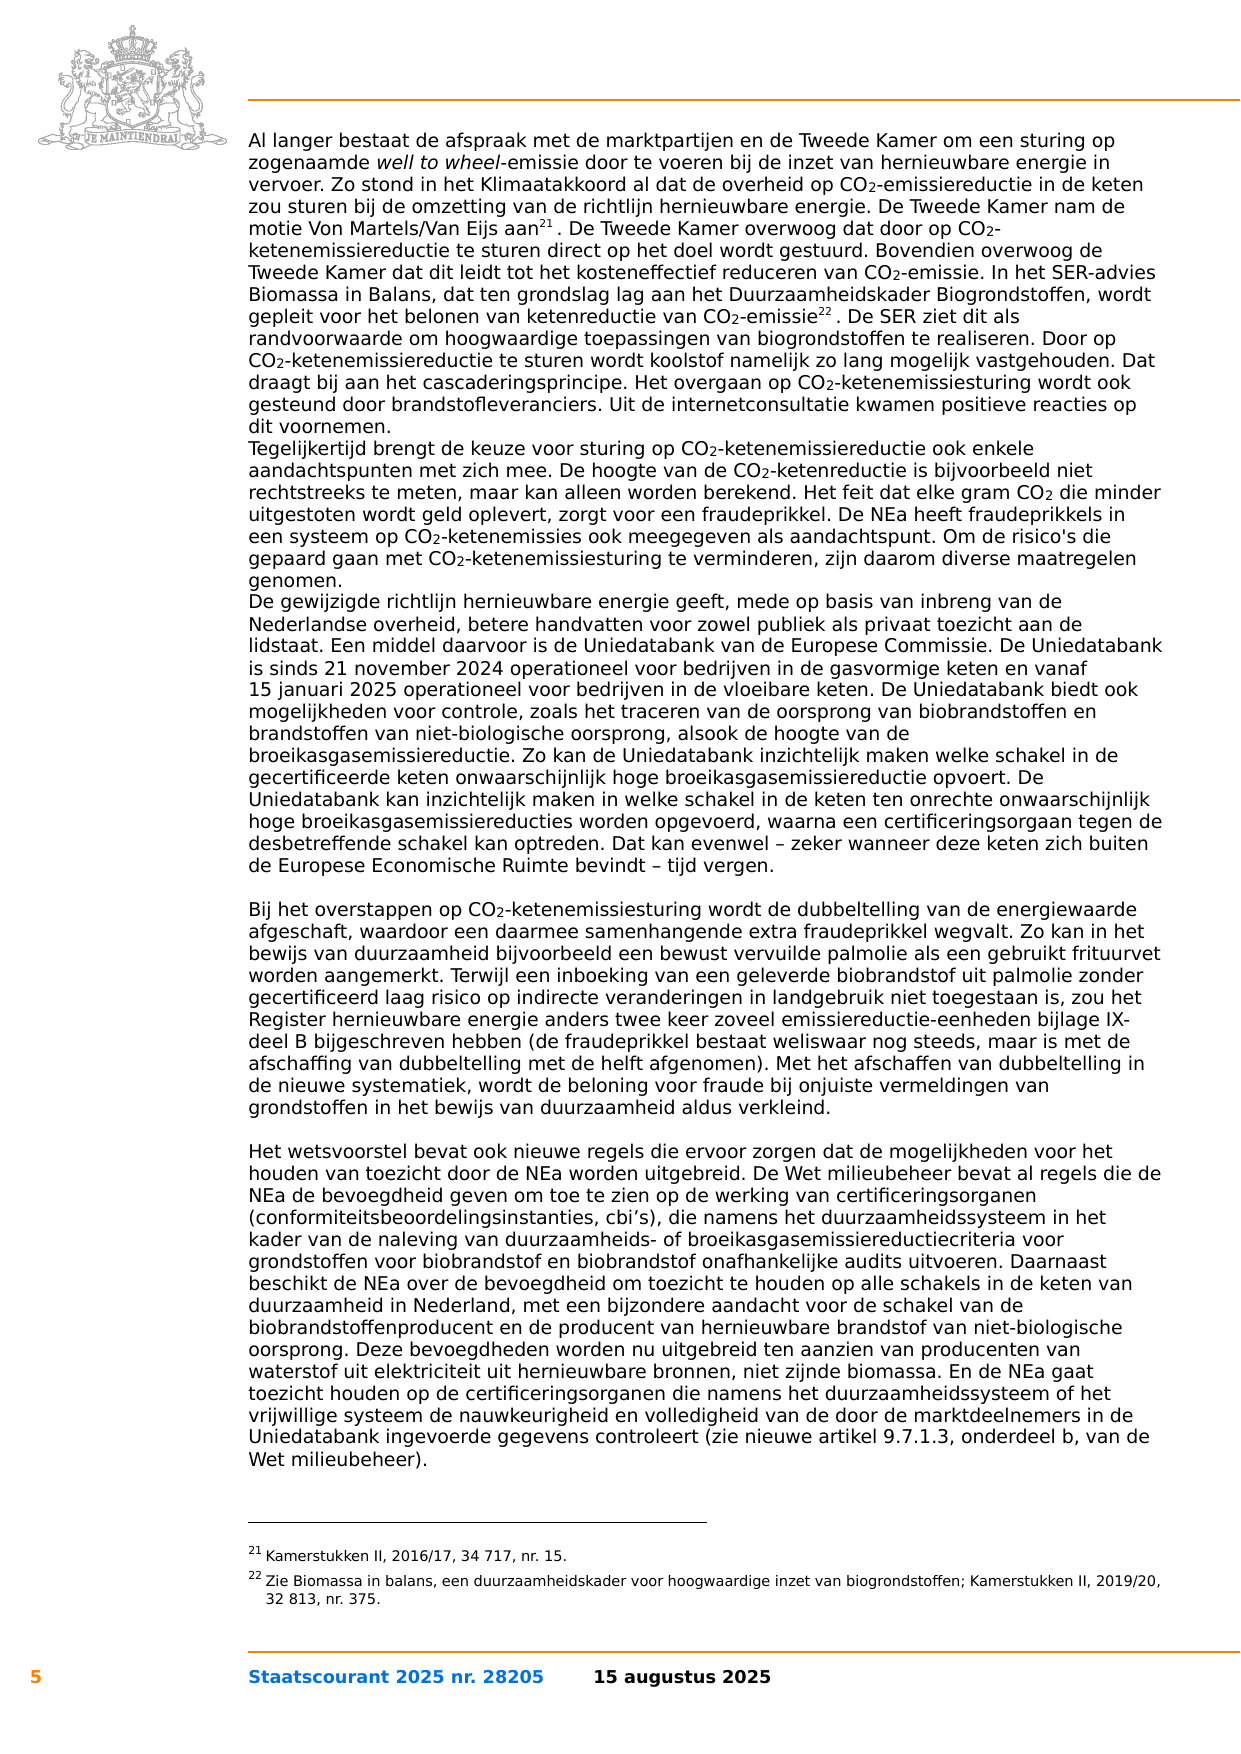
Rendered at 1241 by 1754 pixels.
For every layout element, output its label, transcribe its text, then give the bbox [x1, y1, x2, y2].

picture [38, 25, 227, 150]
text Kamerstukken II, 2016/17, 34 717, nr. 15. [248, 1544, 1163, 1566]
text Bij het overstappen op CO2-ketenemissiesturing wordt de dubbeltelling van de energiewaarde afgeschaft, waardoor een daarmee samenhangende extra fraudeprikkel wegvalt. Zo kan in het bewijs van duurzaamheid bijvoorbeeld een bewust vervuilde palmolie als een gebruikt frituurvet worden aangemerkt. Terwijl een inboeking van een geleverde biobrandstof uit palmolie zonder gecertificeerd laag risico op indirecte veranderingen in landgebruik niet toegestaan is, zou het Register hernieuwbare energie anders twee keer zoveel emissiereductie-eenheden bijlage IX-deel B bijgeschreven hebben (de fraudeprikkel bestaat weliswaar nog steeds, maar is met de afschaffing van dubbeltelling met de helft afgenomen). Met het afschaffen van dubbeltelling in de nieuwe systematiek, wordt de beloning voor fraude bij onjuiste vermeldingen van grondstoffen in het bewijs van duurzaamheid aldus verkleind. [248, 899, 1163, 1119]
text Zie Biomassa in balans, een duurzaamheidskader voor hoogwaardige inzet van biogrondstoffen; Kamerstukken II, 2019/20, 32 813, nr. 375. [248, 1569, 1163, 1608]
text Al langer bestaat de afspraak met de marktpartijen en de Tweede Kamer om een sturing op zogenaamde well to wheel-emissie door te voeren bij de inzet van hernieuwbare energie in vervoer. Zo stond in het Klimaatakkoord al dat de overheid op CO2-emissiereductie in de keten zou sturen bij de omzetting van de richtlijn hernieuwbare energie. De Tweede Kamer nam de motie Von Martels/Van Eijs aan. De Tweede Kamer overwoog dat door op CO2-ketenemissiereductie te sturen direct op het doel wordt gestuurd. Bovendien overwoog de Tweede Kamer dat dit leidt tot het kosteneffectief reduceren van CO2-emissie. In het SER-advies Biomassa in Balans, dat ten grondslag lag aan het Duurzaamheidskader Biogrondstoffen, wordt gepleit voor het belonen van ketenreductie van CO2-emissie. De SER ziet dit als randvoorwaarde om hoogwaardige toepassingen van biogrondstoffen te realiseren. Door op CO2-ketenemissiereductie te sturen wordt koolstof namelijk zo lang mogelijk vastgehouden. Dat draagt bij aan het cascaderingsprincipe. Het overgaan op CO2-ketenemissiesturing wordt ook gesteund door brandstofleveranciers. Uit de internetconsultatie kwamen positieve reacties op dit voornemen. [248, 130, 1163, 438]
text De gewijzigde richtlijn hernieuwbare energie geeft, mede op basis van inbreng van de Nederlandse overheid, betere handvatten voor zowel publiek als privaat toezicht aan de lidstaat. Een middel daarvoor is de Uniedatabank van de Europese Commissie. De Uniedatabank is sinds 21 november 2024 operationeel voor bedrijven in de gasvormige keten en vanaf 15 januari 2025 operationeel voor bedrijven in de vloeibare keten. De Uniedatabank biedt ook mogelijkheden voor controle, zoals het traceren van de oorsprong van biobrandstoffen en brandstoffen van niet-biologische oorsprong, alsook de hoogte van de broeikasgasemissiereductie. Zo kan de Uniedatabank inzichtelijk maken welke schakel in de gecertificeerde keten onwaarschijnlijk hoge broeikasgasemissiereductie opvoert. De Uniedatabank kan inzichtelijk maken in welke schakel in de keten ten onrechte onwaarschijnlijk hoge broeikasgasemissiereducties worden opgevoerd, waarna een certificeringsorgaan tegen de desbetreffende schakel kan optreden. Dat kan evenwel – zeker wanneer deze keten zich buiten de Europese Economische Ruimte bevindt – tijd vergen. [248, 591, 1163, 877]
text Tegelijkertijd brengt de keuze voor sturing op CO2-ketenemissiereductie ook enkele aandachtspunten met zich mee. De hoogte van de CO2-ketenreductie is bijvoorbeeld niet rechtstreeks te meten, maar kan alleen worden berekend. Het feit dat elke gram CO2 die minder uitgestoten wordt geld oplevert, zorgt voor een fraudeprikkel. De NEa heeft fraudeprikkels in een systeem op CO2-ketenemissies ook meegegeven als aandachtspunt. Om de risico's die gepaard gaan met CO2-ketenemissiesturing te verminderen, zijn daarom diverse maatregelen genomen. [248, 438, 1163, 591]
text Het wetsvoorstel bevat ook nieuwe regels die ervoor zorgen dat de mogelijkheden voor het houden van toezicht door de NEa worden uitgebreid. De Wet milieubeheer bevat al regels die de NEa de bevoegdheid geven om toe te zien op de werking van certificeringsorganen (conformiteitsbeoordelingsinstanties, cbi’s), die namens het duurzaamheidssysteem in het kader van de naleving van duurzaamheids- of broeikasgasemissiereductiecriteria voor grondstoffen voor biobrandstof en biobrandstof onafhankelijke audits uitvoeren. Daarnaast beschikt de NEa over de bevoegdheid om toezicht te houden op alle schakels in de keten van duurzaamheid in Nederland, met een bijzondere aandacht voor de schakel van de biobrandstoffenproducent en de producent van hernieuwbare brandstof van niet-biologische oorsprong. Deze bevoegdheden worden nu uitgebreid ten aanzien van producenten van waterstof uit elektriciteit uit hernieuwbare bronnen, niet zijnde biomassa. En de NEa gaat toezicht houden op de certificeringsorganen die namens het duurzaamheidssysteem of het vrijwillige systeem de nauwkeurigheid en volledigheid van de door de marktdeelnemers in de Uniedatabank ingevoerde gegevens controleert (zie nieuwe artikel 9.7.1.3, onderdeel b, van de Wet milieubeheer). [248, 1141, 1163, 1470]
